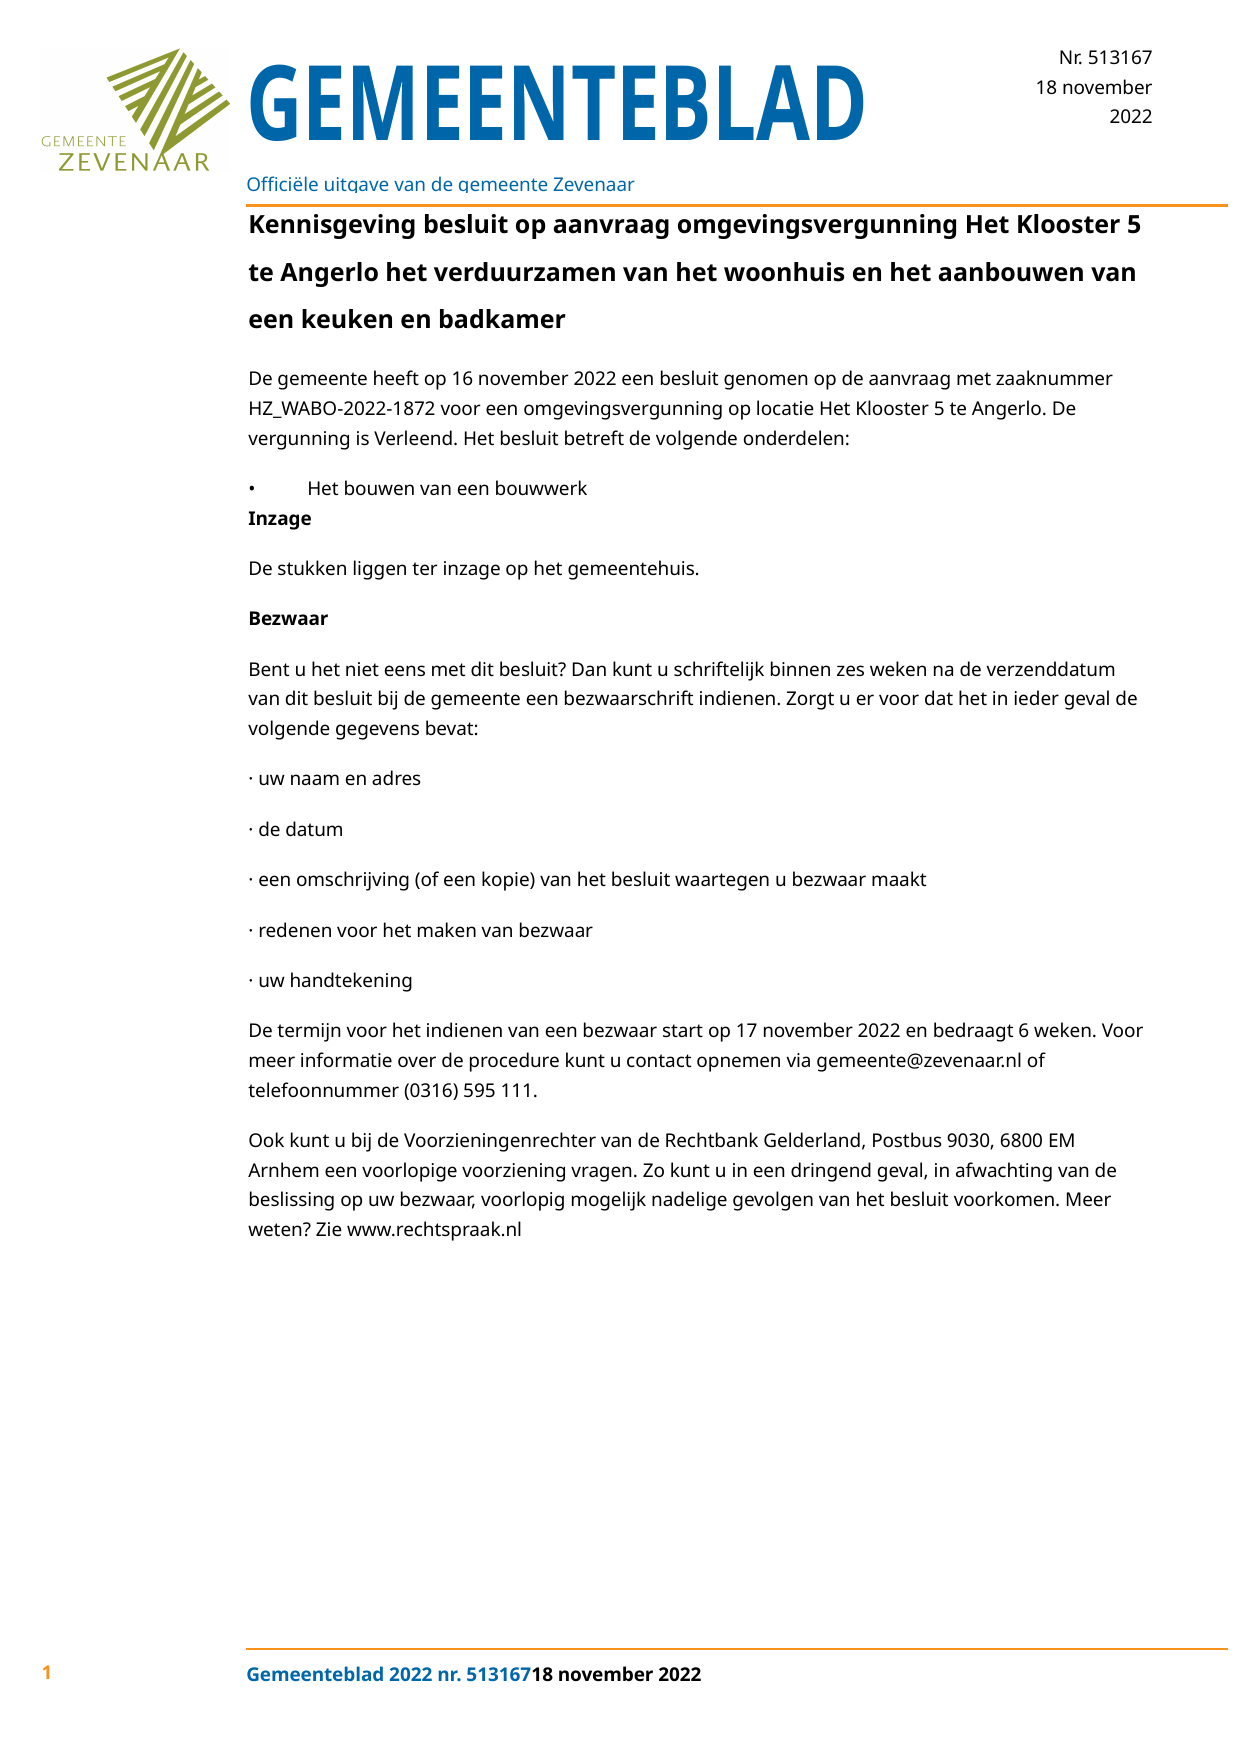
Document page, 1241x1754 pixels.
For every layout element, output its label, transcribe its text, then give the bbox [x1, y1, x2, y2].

text Ook kunt u bij de Voorzieningenrechter van de Rechtbank Gelderland, Postbus 9030, 6800 EM Arnhem een voorlopige voorziening vragen. Zo kunt u in een dringend geval, in afwachting van de beslissing op uw bezwaar, voorlopig mogelijk nadelige gevolgen van het besluit voorkomen. Meer weten? Zie www.rechtspraak.nl [248, 1127, 1152, 1242]
text · de datum [248, 816, 1152, 842]
text Inzage [248, 505, 1152, 530]
text Kennisgeving besluit op aanvraag omgevingsvergunning Het Klooster 5 te Angerlo het verduurzamen van het woonhuis en het aanbouwen van een keuken en badkamer [248, 207, 1152, 336]
text De stukken liggen ter inzage op het gemeentehuis. [248, 555, 1152, 581]
text De gemeente heeft op 16 november 2022 een besluit genomen op de aanvraag met zaaknummer HZ_WABO-2022-1872 voor een omgevingsvergunning op locatie Het Klooster 5 te Angerlo. De vergunning is Verleend. Het besluit betreft de volgende onderdelen: [248, 366, 1152, 450]
text De termijn voor het indienen van een bezwaar start op 17 november 2022 en bedraagt 6 weken. Voor meer informatie over de procedure kunt u contact opnemen via gemeente@zevenaar.nl of telefoonnummer (0316) 595 111. [248, 1018, 1152, 1102]
text · redenen voor het maken van bezwaar [248, 917, 1152, 942]
text Bezwaar [248, 606, 1152, 631]
text · een omschrijving (of een kopie) van het besluit waartegen u bezwaar maakt [248, 866, 1152, 892]
text · uw naam en adres [248, 766, 1152, 791]
text Bent u het niet eens met dit besluit? Dan kunt u schriftelijk binnen zes weken na de verzenddatum van dit besluit bij de gemeente een bezwaarschrift indienen. Zorgt u er voor dat het in ieder geval de volgende gegevens bevat: [248, 656, 1152, 741]
picture [41, 47, 231, 172]
list Het bouwen van een bouwwerk [248, 475, 1152, 501]
text · uw handtekening [248, 967, 1152, 993]
